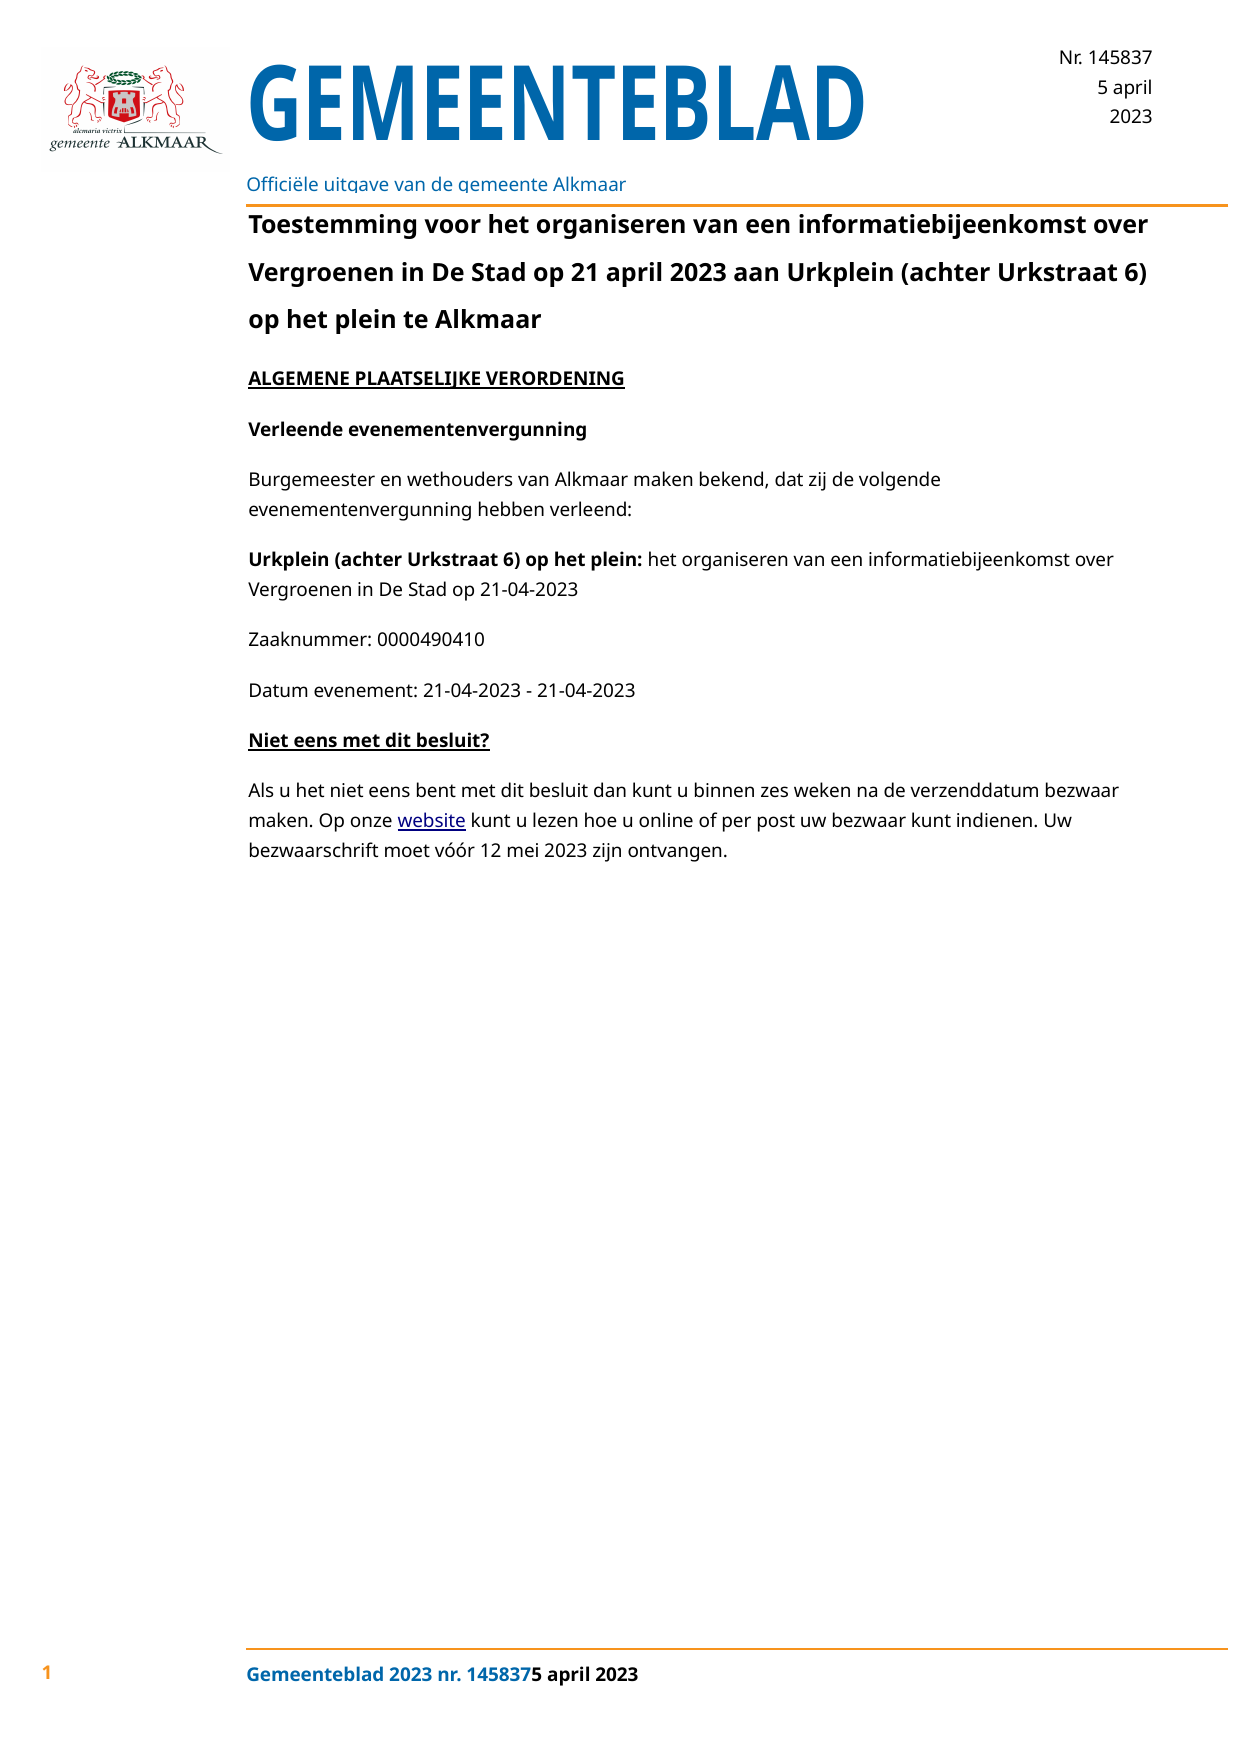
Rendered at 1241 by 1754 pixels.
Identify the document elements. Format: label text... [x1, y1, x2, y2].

text Verleende evenementenvergunning [248, 416, 1152, 442]
text Zaaknummer: 0000490410 [248, 626, 1152, 652]
text Toestemming voor het organiseren van een informatiebijeenkomst over Vergroenen in De Stad op 21 april 2023 aan Urkplein (achter Urkstraat 6) op het plein te Alkmaar [248, 207, 1152, 336]
text Burgemeester en wethouders van Alkmaar maken bekend, dat zij de volgende evenementenvergunning hebben verleend: [248, 466, 1152, 522]
text Datum evenement: 21-04-2023 - 21-04-2023 [248, 677, 1152, 702]
text Niet eens met dit besluit? [248, 727, 1152, 753]
text Urkplein (achter Urkstraat 6) op het plein: het organiseren van een informatiebijeenkomst over Vergroenen in De Stad op 21-04-2023 [248, 546, 1152, 602]
text Als u het niet eens bent met dit besluit dan kunt u binnen zes weken na de verzenddatum bezwaar maken. Op onze website kunt u lezen hoe u online of per post uw bezwaar kunt indienen. Uw bezwaarschrift moet vóór 12 mei 2023 zijn ontvangen. [248, 778, 1152, 862]
text ALGEMENE PLAATSELIJKE VERORDENING [248, 366, 1152, 391]
picture [41, 47, 231, 172]
